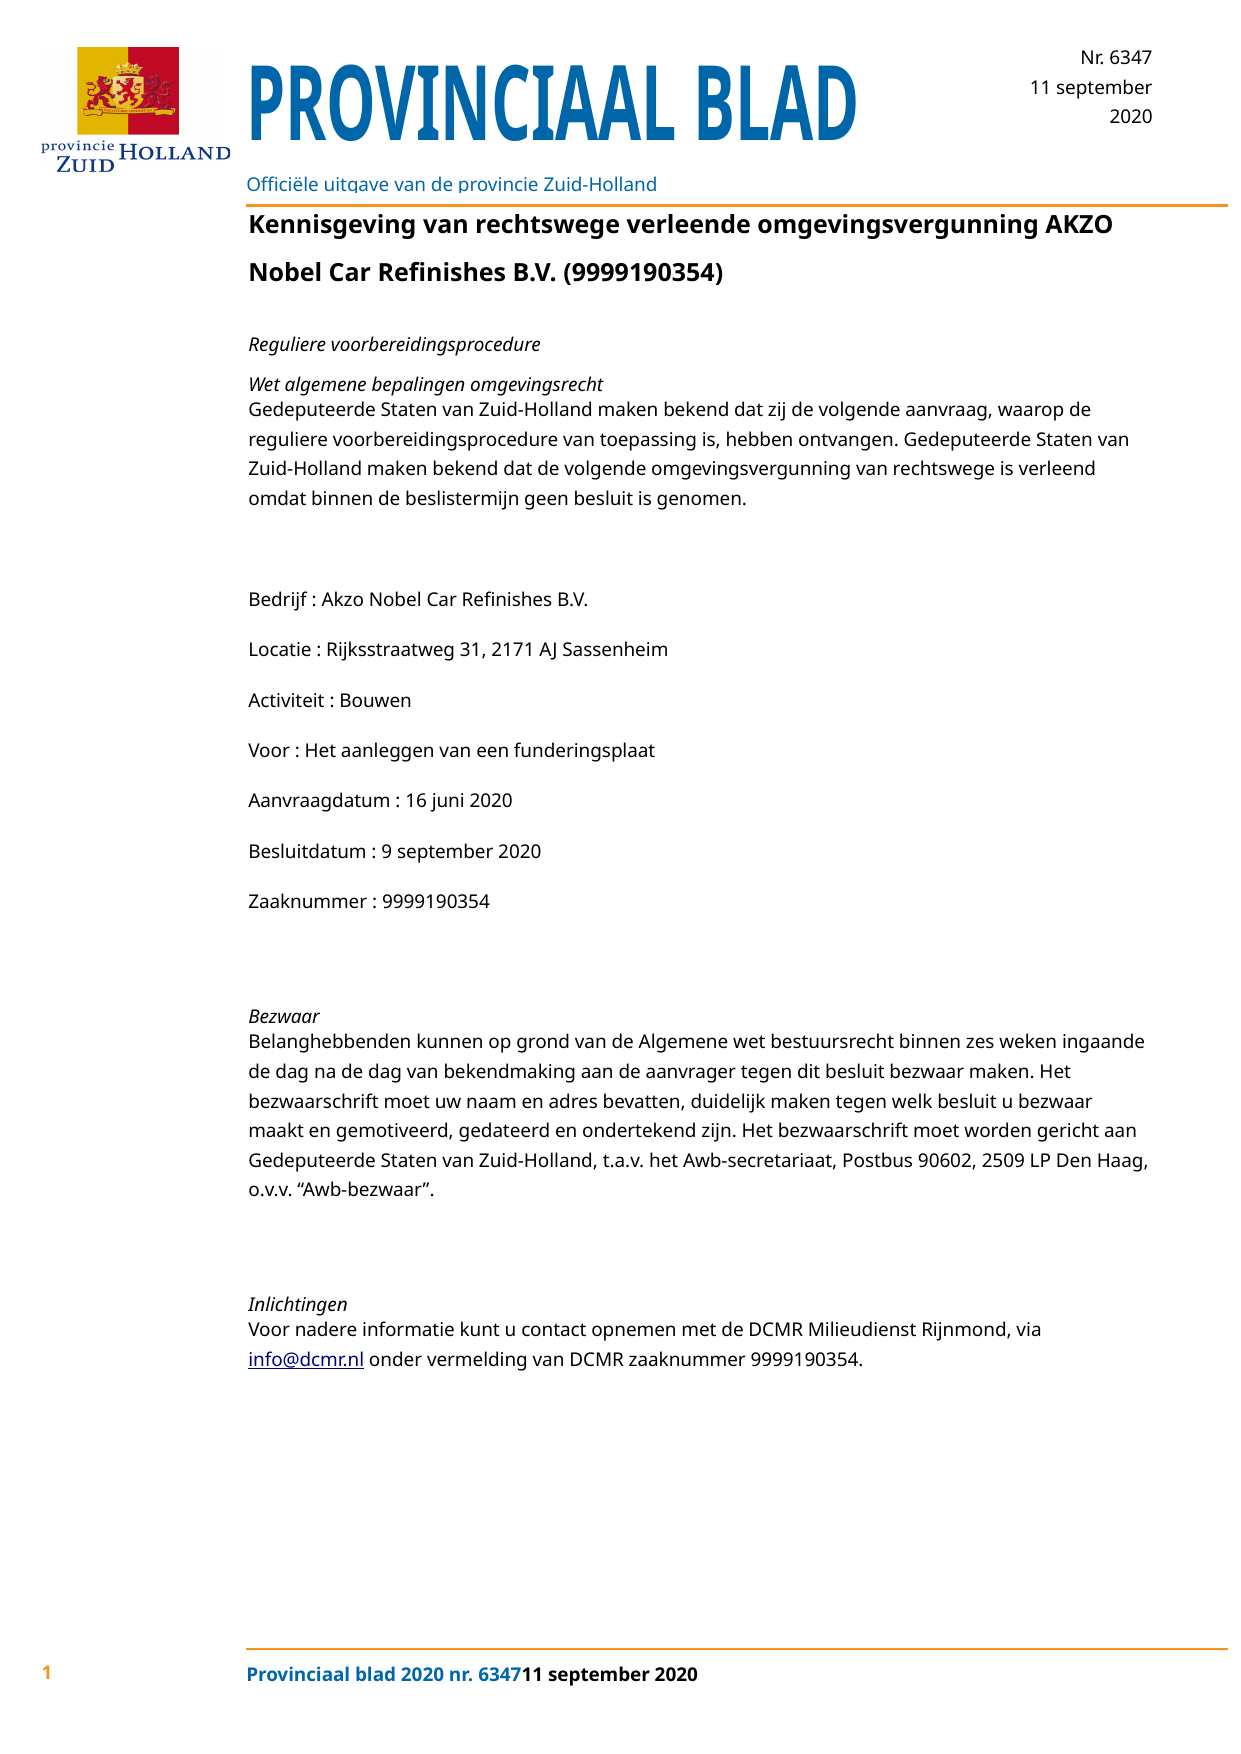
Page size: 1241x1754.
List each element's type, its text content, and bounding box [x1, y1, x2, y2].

text Bedrijf : Akzo Nobel Car Refinishes B.V. [248, 586, 1152, 612]
text Inlichtingen [248, 1291, 1152, 1317]
text Aanvraagdatum : 16 juni 2020 [248, 788, 1152, 813]
text Kennisgeving van rechtswege verleende omgevingsvergunning AKZO Nobel Car Refinishes B.V. (9999190354) [248, 207, 1152, 288]
text Reguliere voorbereidingsprocedure [248, 331, 1152, 357]
text Zaaknummer : 9999190354 [248, 888, 1152, 914]
text Belanghebbenden kunnen op grond van de Algemene wet bestuursrecht binnen zes weken ingaande de dag na de dag van bekendmaking aan de aanvrager tegen dit besluit bezwaar maken. Het bezwaarschrift moet uw naam en adres bevatten, duidelijk maken tegen welk besluit u bezwaar maakt en gemotiveerd, gedateerd en ondertekend zijn. Het bezwaarschrift moet worden gericht aan Gedeputeerde Staten van Zuid-Holland, t.a.v. het Awb-secretariaat, Postbus 90602, 2509 LP Den Haag, o.v.v. “Awb-bezwaar”. [248, 1029, 1152, 1202]
text Locatie : Rijksstraatweg 31, 2171 AJ Sassenheim [248, 636, 1152, 662]
text Besluitdatum : 9 september 2020 [248, 838, 1152, 864]
text Activiteit : Bouwen [248, 687, 1152, 713]
picture [41, 47, 231, 172]
text Voor nadere informatie kunt u contact opnemen met de DCMR Milieudienst Rijnmond, via info@dcmr.nl onder vermelding van DCMR zaaknummer 9999190354. [248, 1317, 1152, 1372]
text Gedeputeerde Staten van Zuid-Holland maken bekend dat zij de volgende aanvraag, waarop de reguliere voorbereidingsprocedure van toepassing is, hebben ontvangen. Gedeputeerde Staten van Zuid-Holland maken bekend dat de volgende omgevingsvergunning van rechtswege is verleend omdat binnen de beslistermijn geen besluit is genomen. [248, 396, 1152, 511]
text Wet algemene bepalingen omgevingsrecht [248, 371, 1152, 396]
text Bezwaar [248, 1003, 1152, 1029]
text Voor : Het aanleggen van een funderingsplaat [248, 737, 1152, 763]
